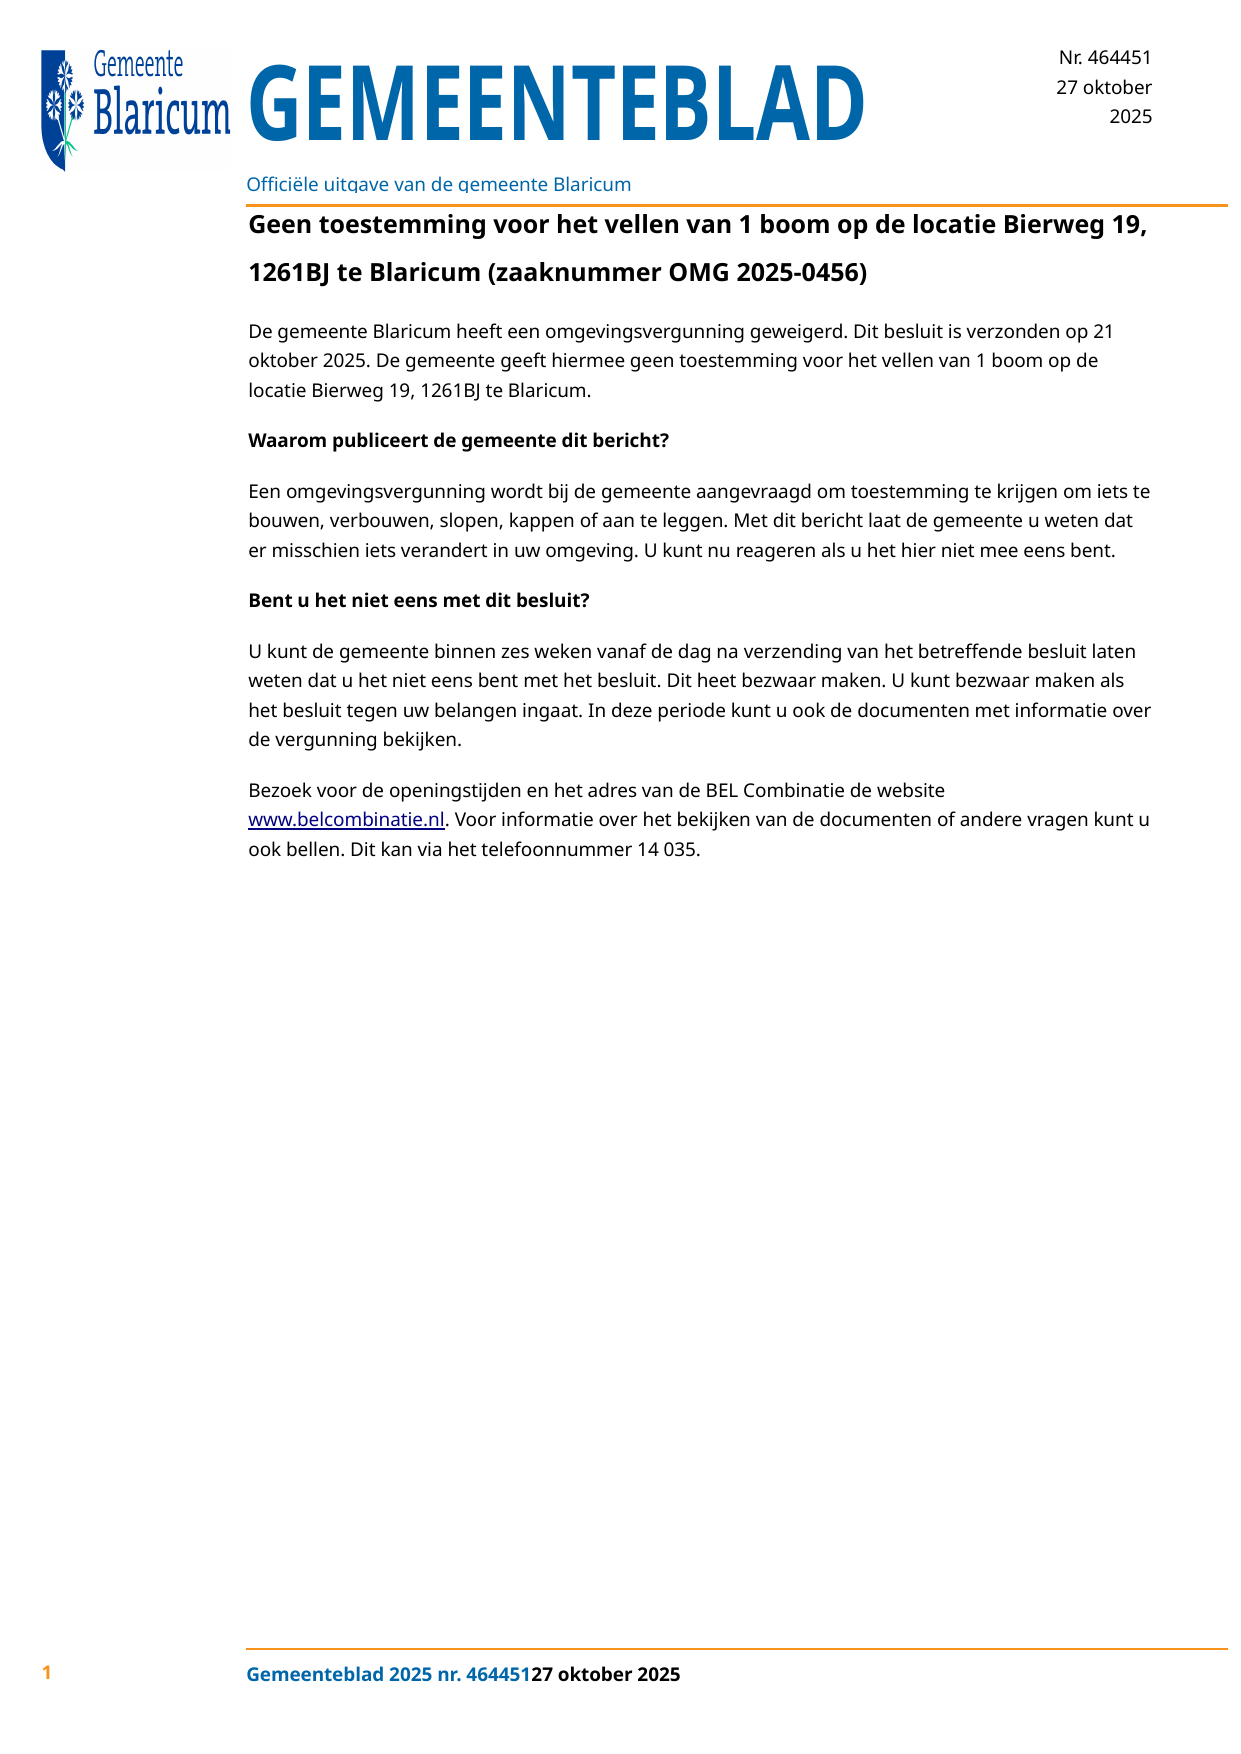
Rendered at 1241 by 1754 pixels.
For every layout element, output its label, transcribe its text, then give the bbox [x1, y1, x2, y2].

text Een omgevingsvergunning wordt bij de gemeente aangevraagd om toestemming te krijgen om iets te bouwen, verbouwen, slopen, kappen of aan te leggen. Met dit bericht laat de gemeente u weten dat er misschien iets verandert in uw omgeving. U kunt nu reageren als u het hier niet mee eens bent. [248, 478, 1152, 563]
text De gemeente Blaricum heeft een omgevingsvergunning geweigerd. Dit besluit is verzonden op 21 oktober 2025. De gemeente geeft hiermee geen toestemming voor het vellen van 1 boom op de locatie Bierweg 19, 1261BJ te Blaricum. [248, 318, 1152, 403]
text Waarom publiceert de gemeente dit bericht? [248, 427, 1152, 453]
text Bezoek voor de openingstijden en het adres van de BEL Combinatie de website www.belcombinatie.nl. Voor informatie over het bekijken van de documenten of andere vragen kunt u ook bellen. Dit kan via het telefoonnummer 14 035. [248, 777, 1152, 862]
text Bent u het niet eens met dit besluit? [248, 587, 1152, 613]
text U kunt de gemeente binnen zes weken vanaf de dag na verzending van het betreffende besluit laten weten dat u het niet eens bent met het besluit. Dit heet bezwaar maken. U kunt bezwaar maken als het besluit tegen uw belangen ingaat. In deze periode kunt u ook de documenten met informatie over de vergunning bekijken. [248, 638, 1152, 752]
picture [41, 47, 231, 172]
text Geen toestemming voor het vellen van 1 boom op de locatie Bierweg 19, 1261BJ te Blaricum (zaaknummer OMG 2025-0456) [248, 207, 1152, 288]
